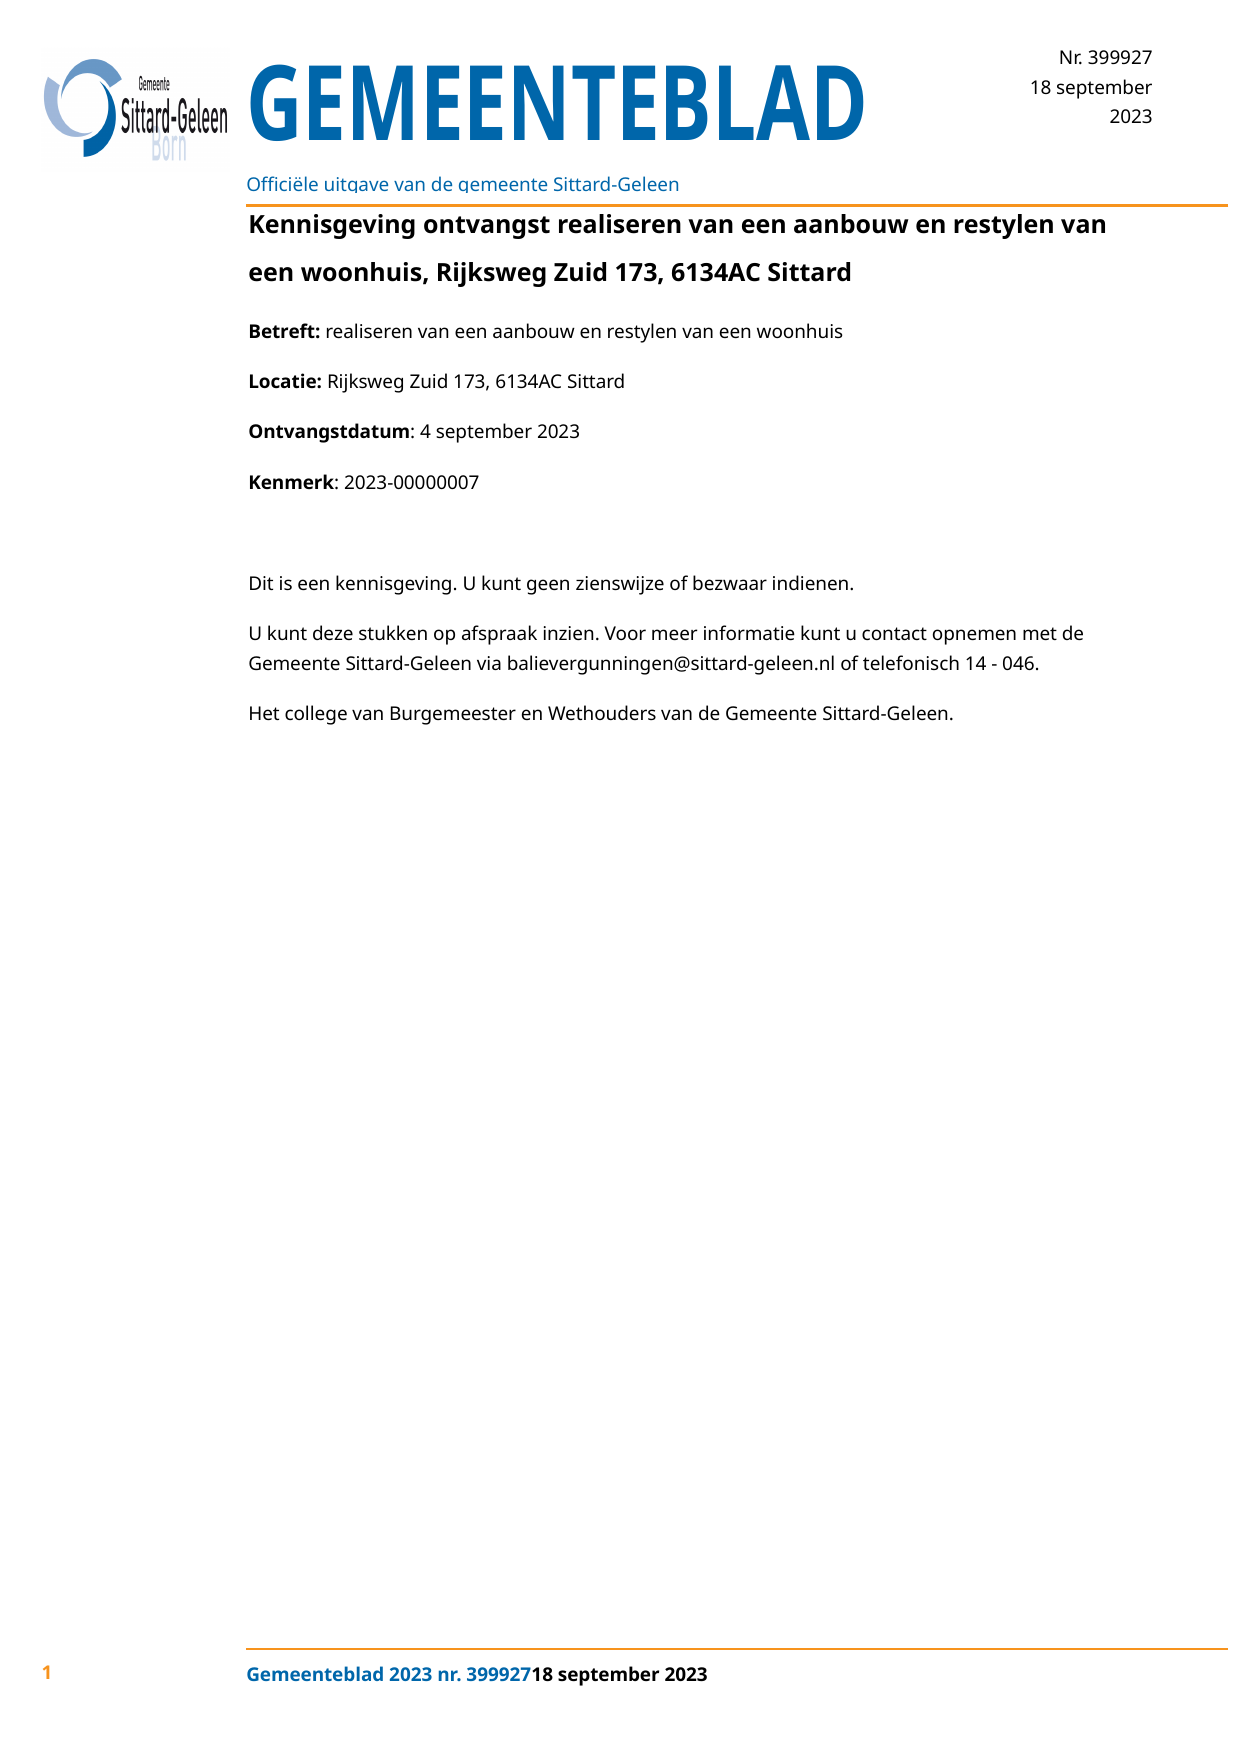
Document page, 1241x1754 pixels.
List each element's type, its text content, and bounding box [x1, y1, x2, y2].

text Locatie: Rijksweg Zuid 173, 6134AC Sittard [248, 368, 1152, 394]
text Dit is een kennisgeving. U kunt geen zienswijze of bezwaar indienen. [248, 570, 1152, 596]
text U kunt deze stukken op afspraak inzien. Voor meer informatie kunt u contact opnemen met de Gemeente Sittard-Geleen via balievergunningen@sittard-geleen.nl of telefonisch 14 - 046. [248, 620, 1152, 676]
text Kenmerk: 2023-00000007 [248, 469, 1152, 495]
text Kennisgeving ontvangst realiseren van een aanbouw en restylen van een woonhuis, Rijksweg Zuid 173, 6134AC Sittard [248, 207, 1152, 288]
text Het college van Burgemeester en Wethouders van de Gemeente Sittard-Geleen. [248, 700, 1152, 726]
text Ontvangstdatum: 4 september 2023 [248, 419, 1152, 444]
picture [41, 47, 231, 172]
text Betreft: realiseren van een aanbouw en restylen van een woonhuis [248, 318, 1152, 344]
